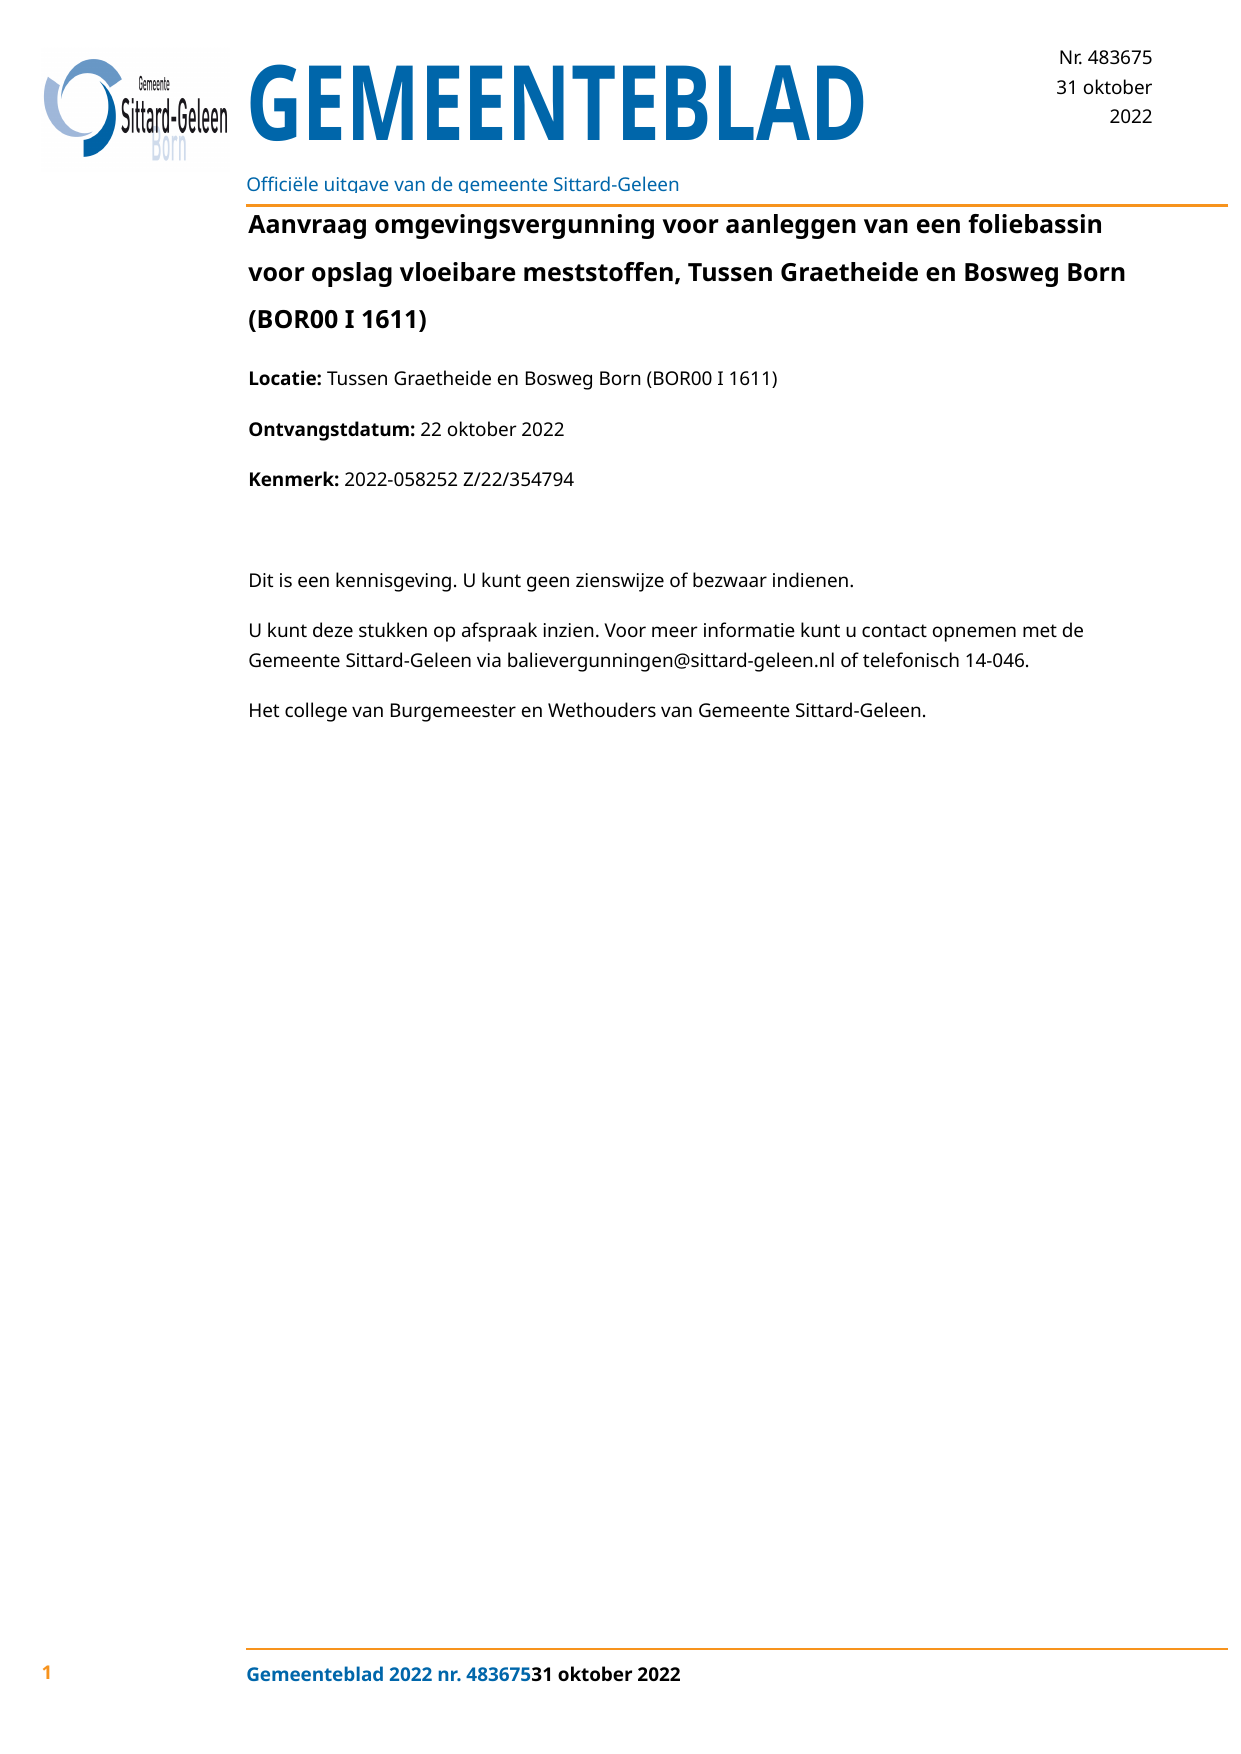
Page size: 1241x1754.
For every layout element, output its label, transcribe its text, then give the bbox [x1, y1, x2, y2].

text Dit is een kennisgeving. U kunt geen zienswijze of bezwaar indienen. [248, 567, 1152, 593]
text U kunt deze stukken op afspraak inzien. Voor meer informatie kunt u contact opnemen met de Gemeente Sittard-Geleen via balievergunningen@sittard-geleen.nl of telefonisch 14-046. [248, 618, 1152, 673]
text Het college van Burgemeester en Wethouders van Gemeente Sittard-Geleen. [248, 698, 1152, 723]
text Ontvangstdatum: 22 oktober 2022 [248, 416, 1152, 442]
text Aanvraag omgevingsvergunning voor aanleggen van een foliebassin voor opslag vloeibare meststoffen, Tussen Graetheide en Bosweg Born (BOR00 I 1611) [248, 207, 1152, 336]
text Kenmerk: 2022-058252 Z/22/354794 [248, 466, 1152, 492]
text Locatie: Tussen Graetheide en Bosweg Born (BOR00 I 1611) [248, 366, 1152, 391]
picture [41, 47, 231, 172]
